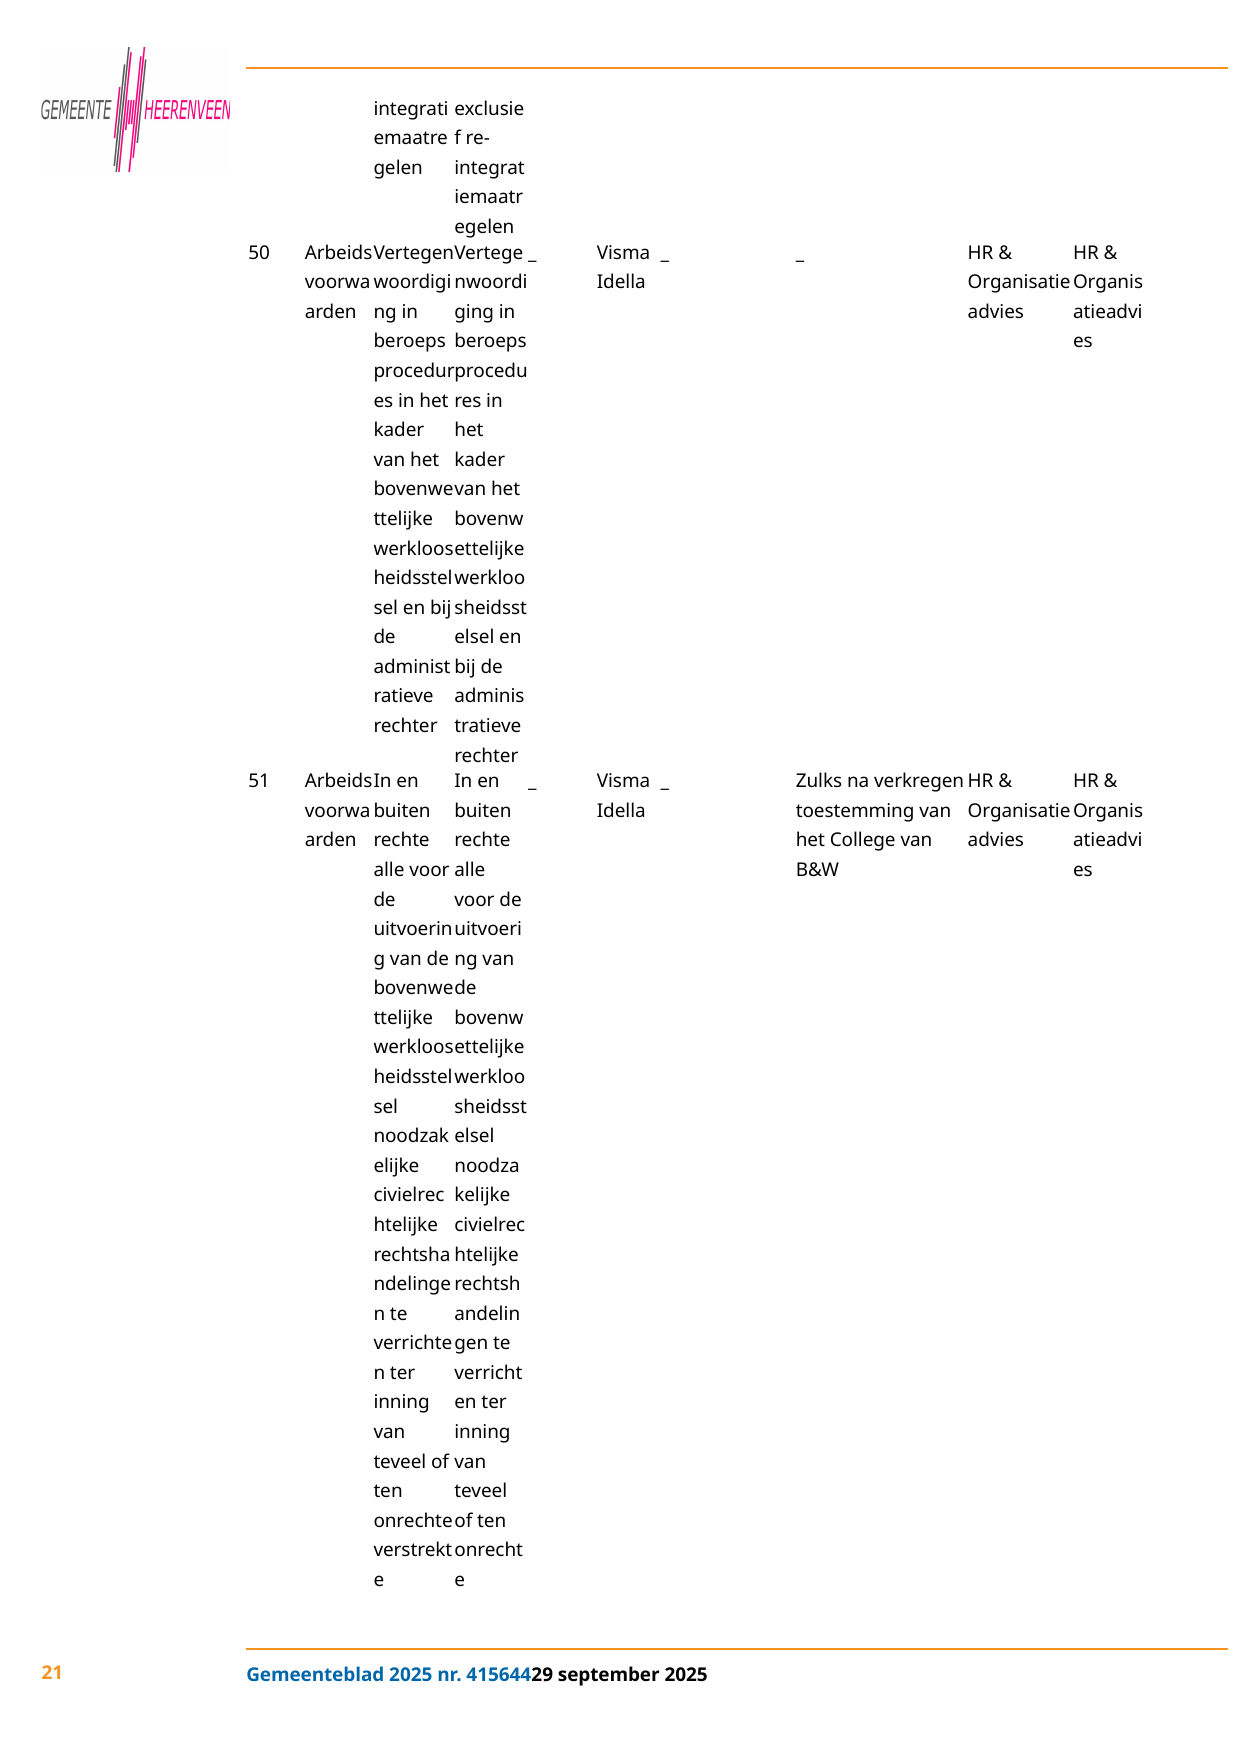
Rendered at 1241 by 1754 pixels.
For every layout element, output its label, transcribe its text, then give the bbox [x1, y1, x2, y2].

table_cell [660, 95, 796, 239]
table_cell exclusief re-integratiemaatregelen [454, 95, 528, 239]
table_cell [968, 95, 1073, 239]
table_cell Vertegenwoordiging in beroepsprocedures in het kader van het bovenwettelijke werkloosheidsstelsel en bij de administratieve rechter [454, 239, 528, 767]
table_cell [1073, 95, 1152, 239]
table_cell HR & Organisatieadvies [968, 239, 1073, 767]
table_cell [528, 95, 597, 239]
picture [41, 47, 231, 172]
table_cell Zulks na verkregen toestemming van het College van B&W [796, 768, 967, 1592]
table_cell In en buiten rechte alle voor de uitvoering van de bovenwettelijke werkloosheidsstelsel noodzakelijke civielrechtelijke rechtshandelingen te verrichten ter inning van teveel of ten onrechte verstrekte [373, 768, 454, 1592]
table_cell HR & Organisatieadvies [968, 768, 1073, 1592]
table_cell [305, 95, 373, 239]
table_cell HR & Organisatieadvies [1073, 239, 1152, 767]
table_cell integratiemaatregelen [373, 95, 454, 239]
table_cell _ [660, 239, 796, 767]
table_cell _ [660, 768, 796, 1592]
table_cell HR & Organisatieadvies [1073, 768, 1152, 1592]
table_cell 50 [248, 239, 304, 767]
table_cell In en buiten rechte alle voor de uitvoering van de bovenwettelijke werkloosheidsstelsel noodzakelijke civielrechtelijke rechtshandelingen te verrichten ter inning van teveel of ten onrechte [454, 768, 528, 1592]
table_cell Visma Idella [597, 768, 660, 1592]
table_cell _ [796, 239, 967, 767]
table_cell [796, 95, 967, 239]
table_cell Vertegenwoordiging in beroepsprocedures in het kader van het bovenwettelijke werkloosheidsstelsel en bij de administratieve rechter [373, 239, 454, 767]
table_cell _ [528, 768, 597, 1592]
table_cell Visma Idella [597, 239, 660, 767]
table_cell _ [528, 239, 597, 767]
table_cell Arbeidsvoorwaarden [305, 239, 373, 767]
table_cell 51 [248, 768, 304, 1592]
table_cell [597, 95, 660, 239]
table_cell [248, 95, 304, 239]
table_cell Arbeidsvoorwaarden [305, 768, 373, 1592]
